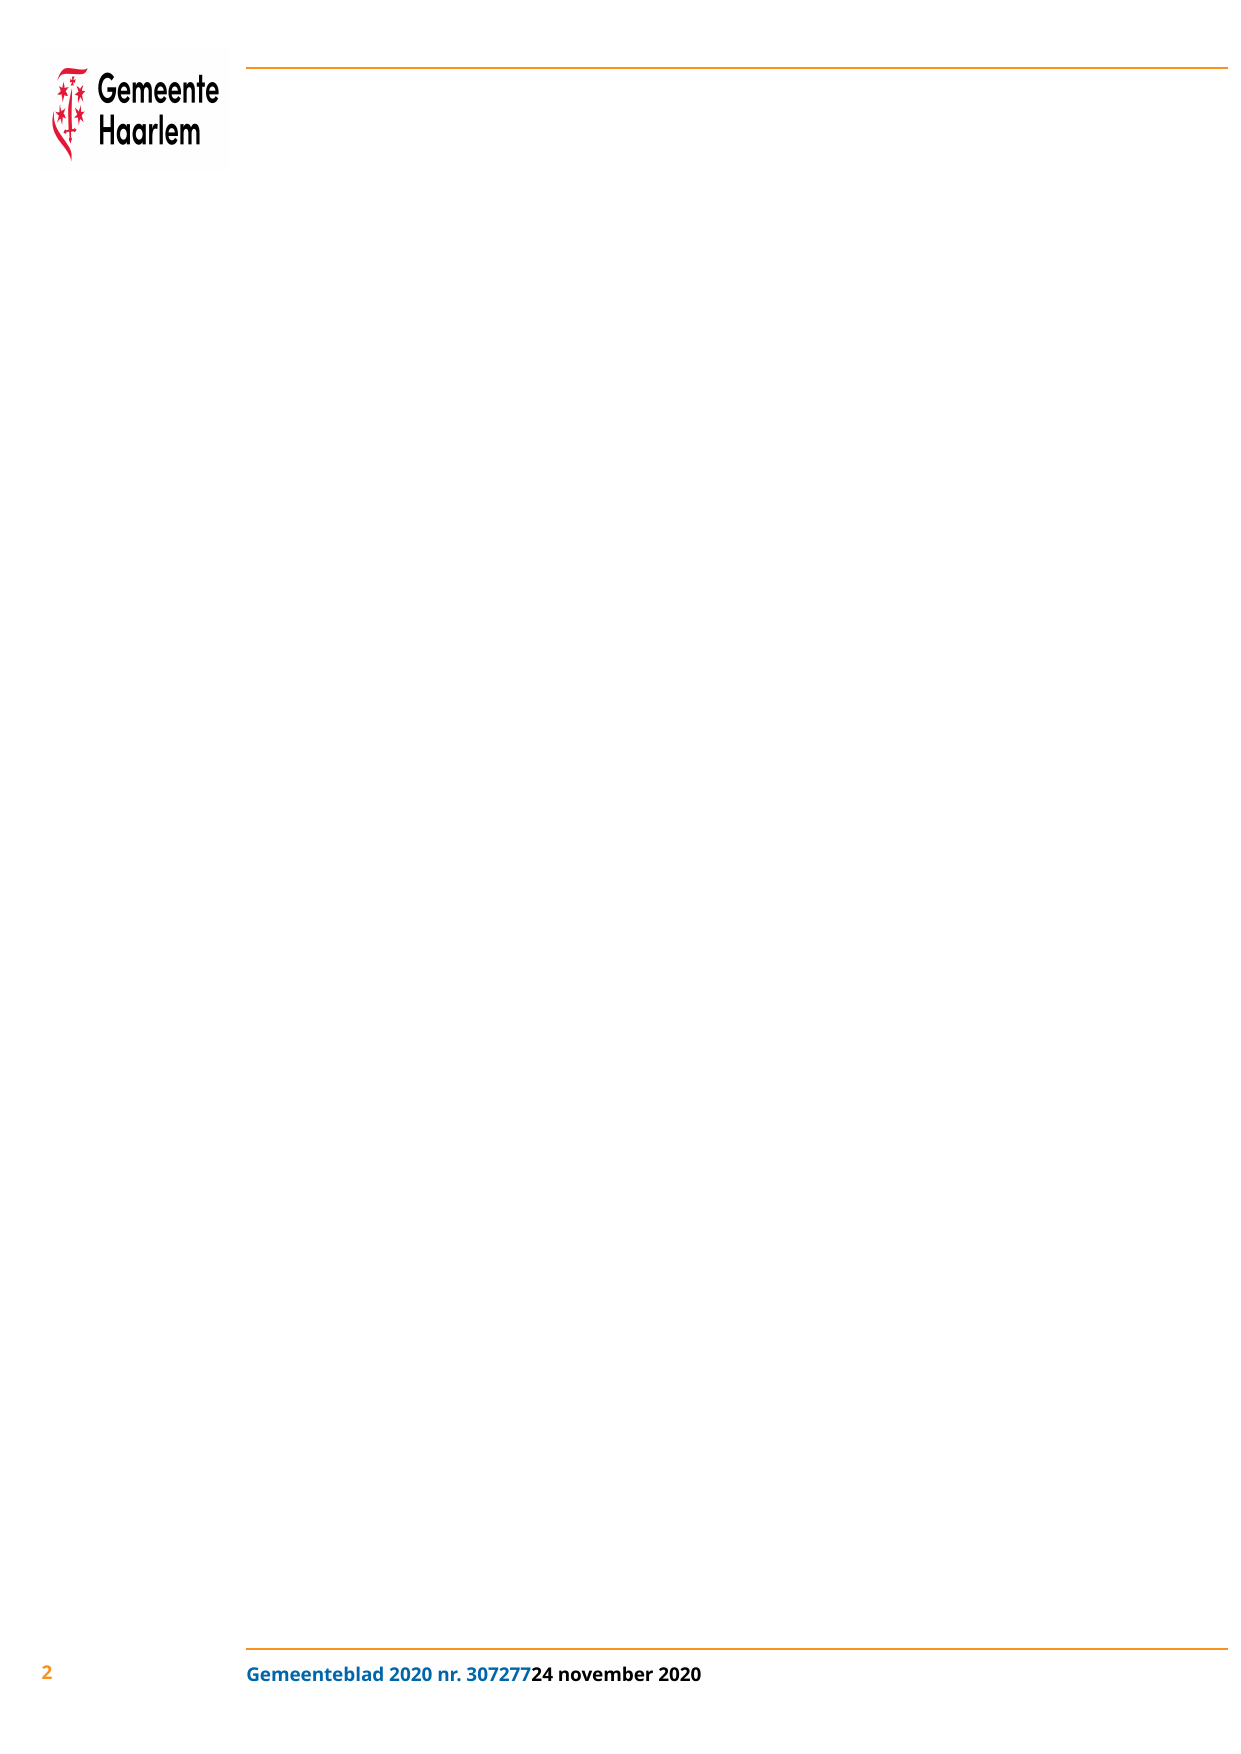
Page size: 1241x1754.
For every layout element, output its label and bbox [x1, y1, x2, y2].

picture [41, 47, 231, 172]
